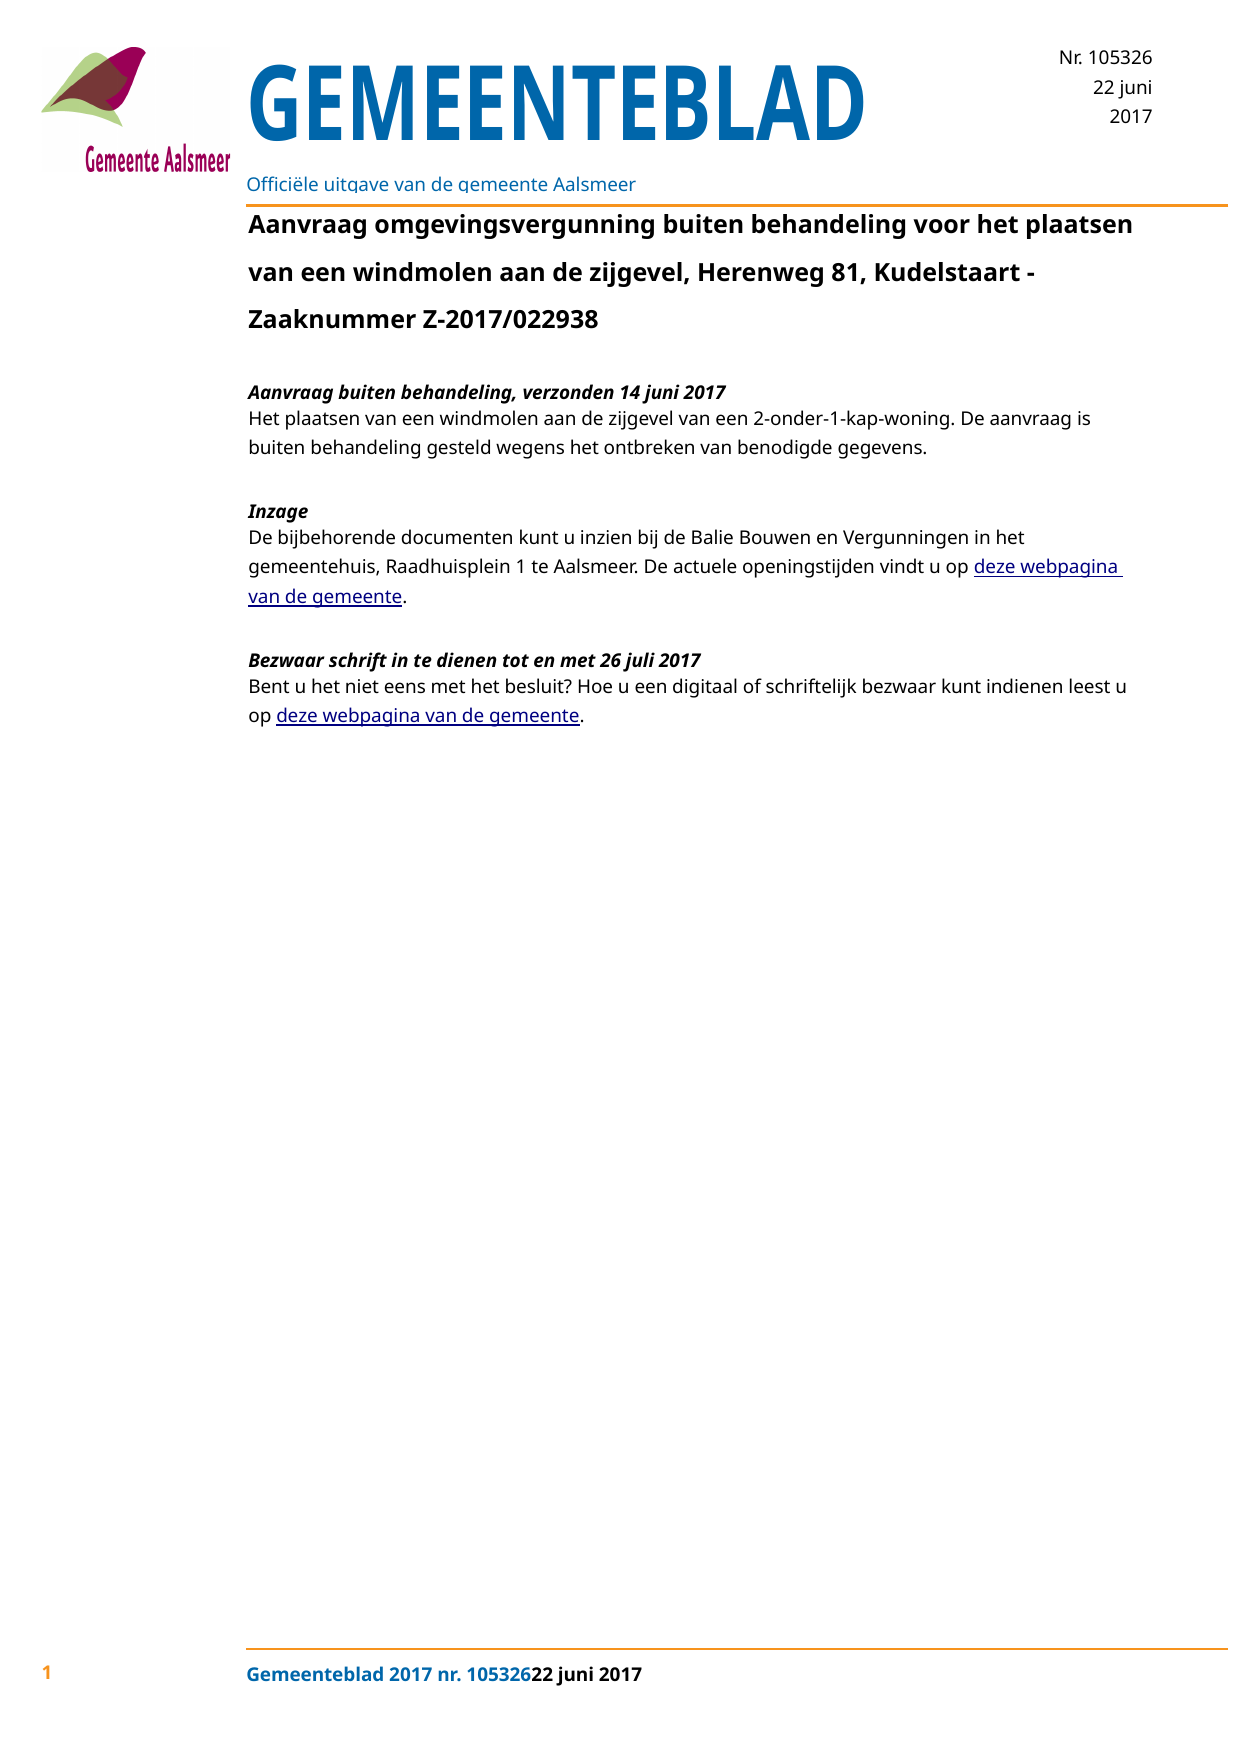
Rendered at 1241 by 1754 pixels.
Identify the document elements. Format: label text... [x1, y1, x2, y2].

text Het plaatsen van een windmolen aan de zijgevel van een 2-onder-1-kap-woning. De aanvraag is buiten behandeling gesteld wegens het ontbreken van benodigde gegevens. [248, 405, 1152, 460]
text Bezwaar schrift in te dienen tot en met 26 juli 2017 [248, 647, 1152, 673]
text De bijbehorende documenten kunt u inzien bij de Balie Bouwen en Vergunningen in het gemeentehuis, Raadhuisplein 1 te Aalsmeer. De actuele openingstijden vindt u op deze webpagina van de gemeente. [248, 524, 1152, 609]
text Bent u het niet eens met het besluit? Hoe u een digitaal of schriftelijk bezwaar kunt indienen leest u op deze webpagina van de gemeente. [248, 673, 1152, 728]
picture [41, 47, 231, 172]
text Aanvraag buiten behandeling, verzonden 14 juni 2017 [248, 379, 1152, 405]
text ​ [248, 753, 1152, 779]
text Aanvraag omgevingsvergunning buiten behandeling voor het plaatsen van een windmolen aan de zijgevel, Herenweg 81, Kudelstaart - Zaaknummer Z-2017/022938 [248, 207, 1152, 336]
text Inzage [248, 498, 1152, 524]
